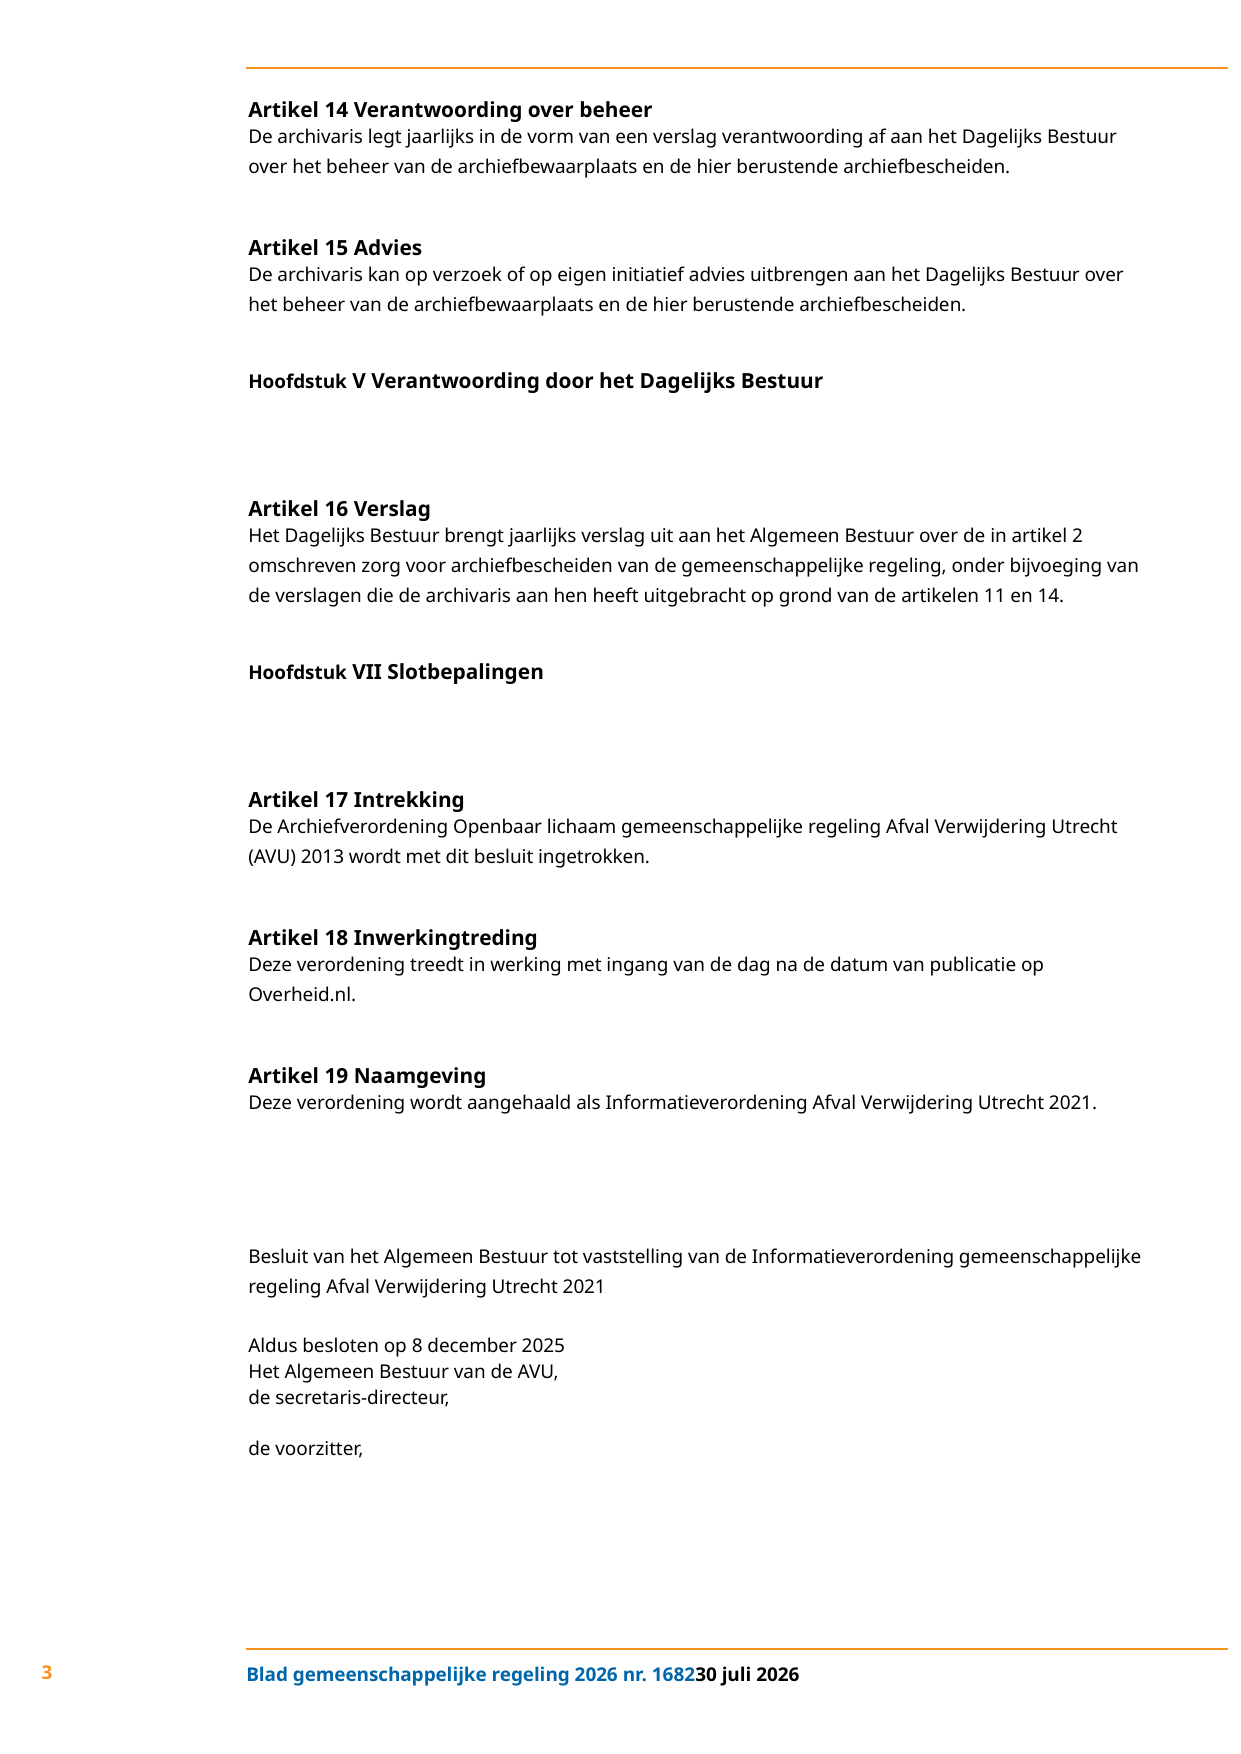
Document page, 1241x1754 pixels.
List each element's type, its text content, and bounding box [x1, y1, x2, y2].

text Hoofdstuk V Verantwoording door het Dagelijks Bestuur [248, 366, 1152, 394]
text De archivaris legt jaarlijks in de vorm van een verslag verantwoording af aan het Dagelijks Bestuur over het beheer van de archiefbewaarplaats en de hier berustende archiefbescheiden. [248, 123, 1152, 178]
text de secretaris-directeur, [248, 1384, 1152, 1409]
text De Archiefverordening Openbaar lichaam gemeenschappelijke regeling Afval Verwijdering Utrecht (AVU) 2013 wordt met dit besluit ingetrokken. [248, 813, 1152, 869]
text Besluit van het Algemeen Bestuur tot vaststelling van de Informatieverordening gemeenschappelijke regeling Afval Verwijdering Utrecht 2021 [248, 1244, 1152, 1299]
text Het Algemeen Bestuur van de AVU, [248, 1358, 1152, 1384]
text Artikel 17 Intrekking [248, 785, 1152, 813]
text Deze verordening treedt in werking met ingang van de dag na de datum van publicatie op Overheid.nl. [248, 952, 1152, 1007]
text Artikel 14 Verantwoording over beheer [248, 95, 1152, 123]
text Artikel 19 Naamgeving [248, 1061, 1152, 1089]
text Artikel 15 Advies [248, 233, 1152, 261]
text Artikel 18 Inwerkingtreding [248, 923, 1152, 952]
text Hoofdstuk VII Slotbepalingen [248, 657, 1152, 685]
text Deze verordening wordt aangehaald als Informatieverordening Afval Verwijdering Utrecht 2021. [248, 1089, 1152, 1115]
text Artikel 16 Verslag [248, 494, 1152, 523]
text De archivaris kan op verzoek of op eigen initiatief advies uitbrengen aan het Dagelijks Bestuur over het beheer van de archiefbewaarplaats en de hier berustende archiefbescheiden. [248, 261, 1152, 317]
text de voorzitter, [248, 1435, 1152, 1461]
text Aldus besloten op 8 december 2025 [248, 1332, 1152, 1358]
picture [41, 47, 231, 172]
text Het Dagelijks Bestuur brengt jaarlijks verslag uit aan het Algemeen Bestuur over de in artikel 2 omschreven zorg voor archiefbescheiden van de gemeenschappelijke regeling, onder bijvoeging van de verslagen die de archivaris aan hen heeft uitgebracht op grond van de artikelen 11 en 14. [248, 523, 1152, 607]
